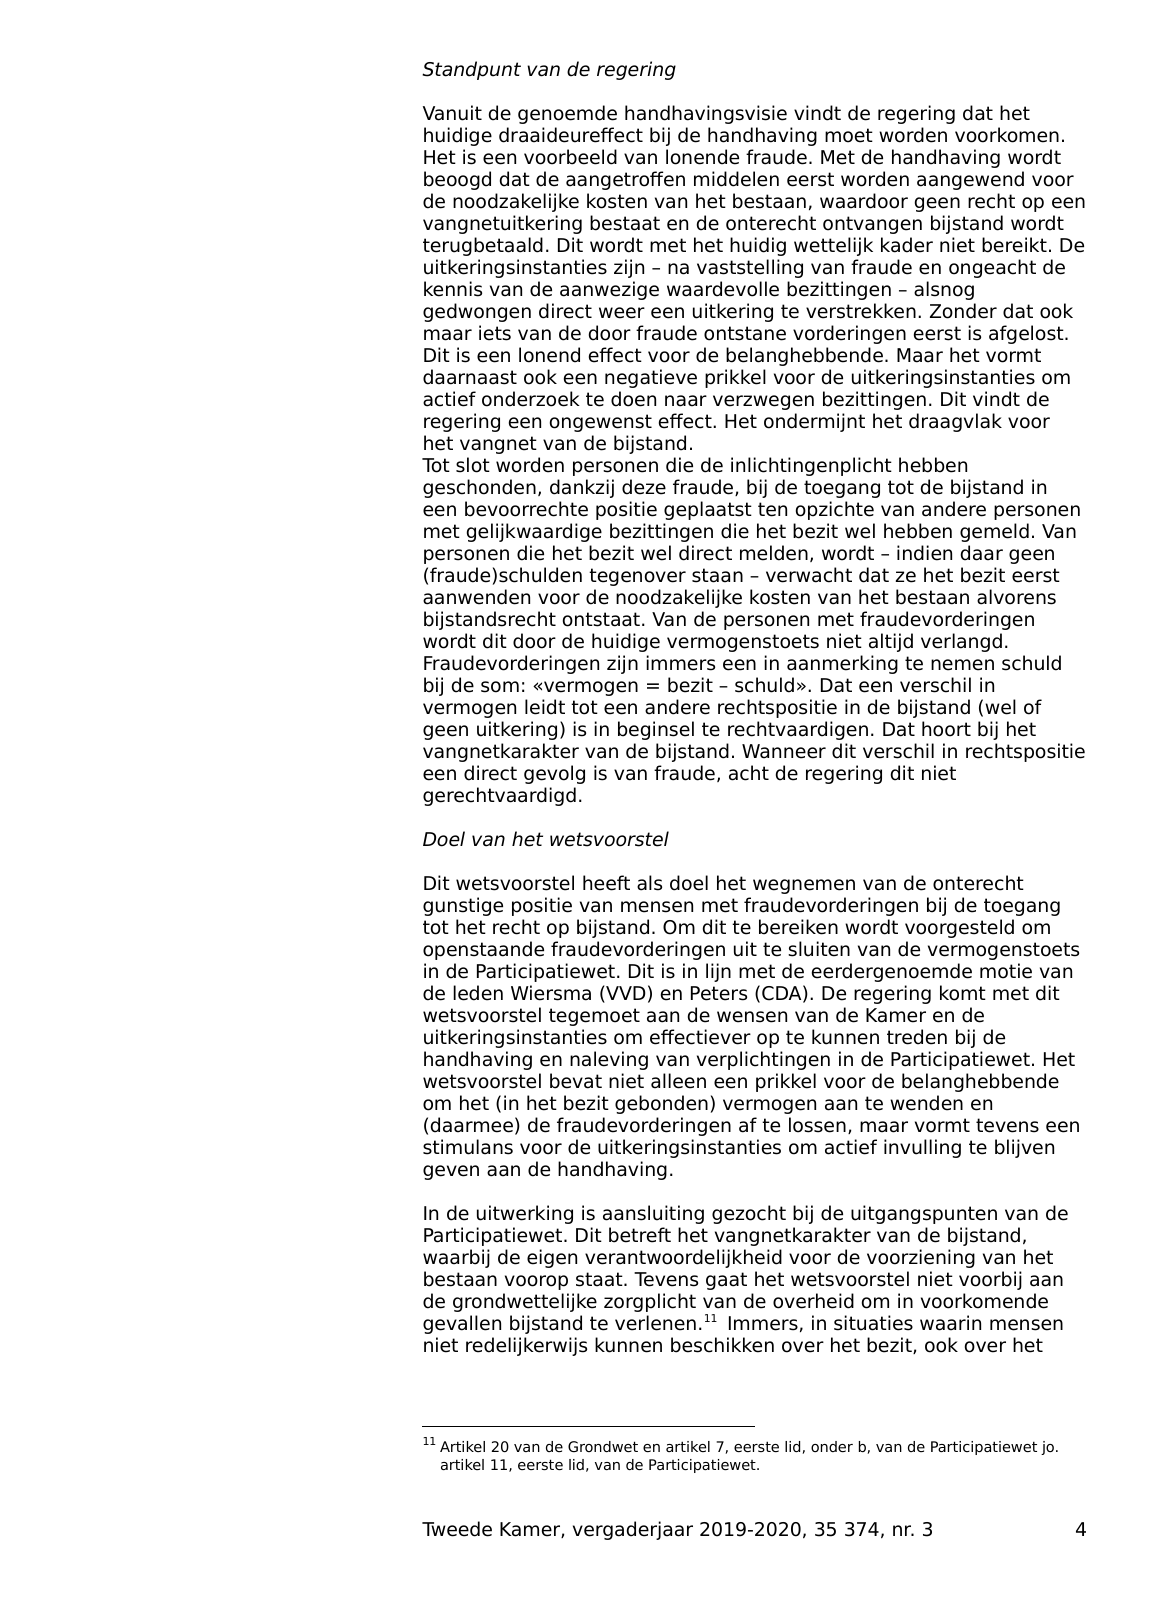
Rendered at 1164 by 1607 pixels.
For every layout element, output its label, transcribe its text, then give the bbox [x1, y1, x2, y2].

text In de uitwerking is aansluiting gezocht bij de uitgangspunten van de Participatiewet. Dit betreft het vangnetkarakter van de bijstand, waarbij de eigen verantwoordelijkheid voor de voorziening van het bestaan voorop staat. Tevens gaat het wetsvoorstel niet voorbij aan de grondwettelijke zorgplicht van de overheid om in voorkomende gevallen bijstand te verlenen. Immers, in situaties waarin mensen niet redelijkerwijs kunnen beschikken over het bezit, ook over het [422, 1203, 1087, 1357]
subtitle Standpunt van de regering [422, 59, 1087, 81]
text Dit wetsvoorstel heeft als doel het wegnemen van de onterecht gunstige positie van mensen met fraudevorderingen bij de toegang tot het recht op bijstand. Om dit te bereiken wordt voorgesteld om openstaande fraudevorderingen uit te sluiten van de vermogenstoets in de Participatiewet. Dit is in lijn met de eerdergenoemde motie van de leden Wiersma (VVD) en Peters (CDA). De regering komt met dit wetsvoorstel tegemoet aan de wensen van de Kamer en de uitkeringsinstanties om effectiever op te kunnen treden bij de handhaving en naleving van verplichtingen in de Participatiewet. Het wetsvoorstel bevat niet alleen een prikkel voor de belanghebbende om het (in het bezit gebonden) vermogen aan te wenden en (daarmee) de fraudevorderingen af te lossen, maar vormt tevens een stimulans voor de uitkeringsinstanties om actief invulling te blijven geven aan de handhaving. [422, 873, 1087, 1181]
text Vanuit de genoemde handhavingsvisie vindt de regering dat het huidige draaideureffect bij de handhaving moet worden voorkomen. Het is een voorbeeld van lonende fraude. Met de handhaving wordt beoogd dat de aangetroffen middelen eerst worden aangewend voor de noodzakelijke kosten van het bestaan, waardoor geen recht op een vangnetuitkering bestaat en de onterecht ontvangen bijstand wordt terugbetaald. Dit wordt met het huidig wettelijk kader niet bereikt. De uitkeringsinstanties zijn – na vaststelling van fraude en ongeacht de kennis van de aanwezige waardevolle bezittingen – alsnog gedwongen direct weer een uitkering te verstrekken. Zonder dat ook maar iets van de door fraude ontstane vorderingen eerst is afgelost. Dit is een lonend effect voor de belanghebbende. Maar het vormt daarnaast ook een negatieve prikkel voor de uitkeringsinstanties om actief onderzoek te doen naar verzwegen bezittingen. Dit vindt de regering een ongewenst effect. Het ondermijnt het draagvlak voor het vangnet van de bijstand. [422, 103, 1087, 455]
text Artikel 20 van de Grondwet en artikel 7, eerste lid, onder b, van de Participatiewet jo. artikel 11, eerste lid, van de Participatiewet. [422, 1435, 1087, 1474]
text Tot slot worden personen die de inlichtingenplicht hebben geschonden, dankzij deze fraude, bij de toegang tot de bijstand in een bevoorrechte positie geplaatst ten opzichte van andere personen met gelijkwaardige bezittingen die het bezit wel hebben gemeld. Van personen die het bezit wel direct melden, wordt – indien daar geen (fraude)schulden tegenover staan – verwacht dat ze het bezit eerst aanwenden voor de noodzakelijke kosten van het bestaan alvorens bijstandsrecht ontstaat. Van de personen met fraudevorderingen wordt dit door de huidige vermogenstoets niet altijd verlangd. Fraudevorderingen zijn immers een in aanmerking te nemen schuld bij de som: «vermogen = bezit – schuld». Dat een verschil in vermogen leidt tot een andere rechtspositie in de bijstand (wel of geen uitkering) is in beginsel te rechtvaardigen. Dat hoort bij het vangnetkarakter van de bijstand. Wanneer dit verschil in rechtspositie een direct gevolg is van fraude, acht de regering dit niet gerechtvaardigd. [422, 455, 1087, 807]
subtitle Doel van het wetsvoorstel [422, 829, 1087, 851]
